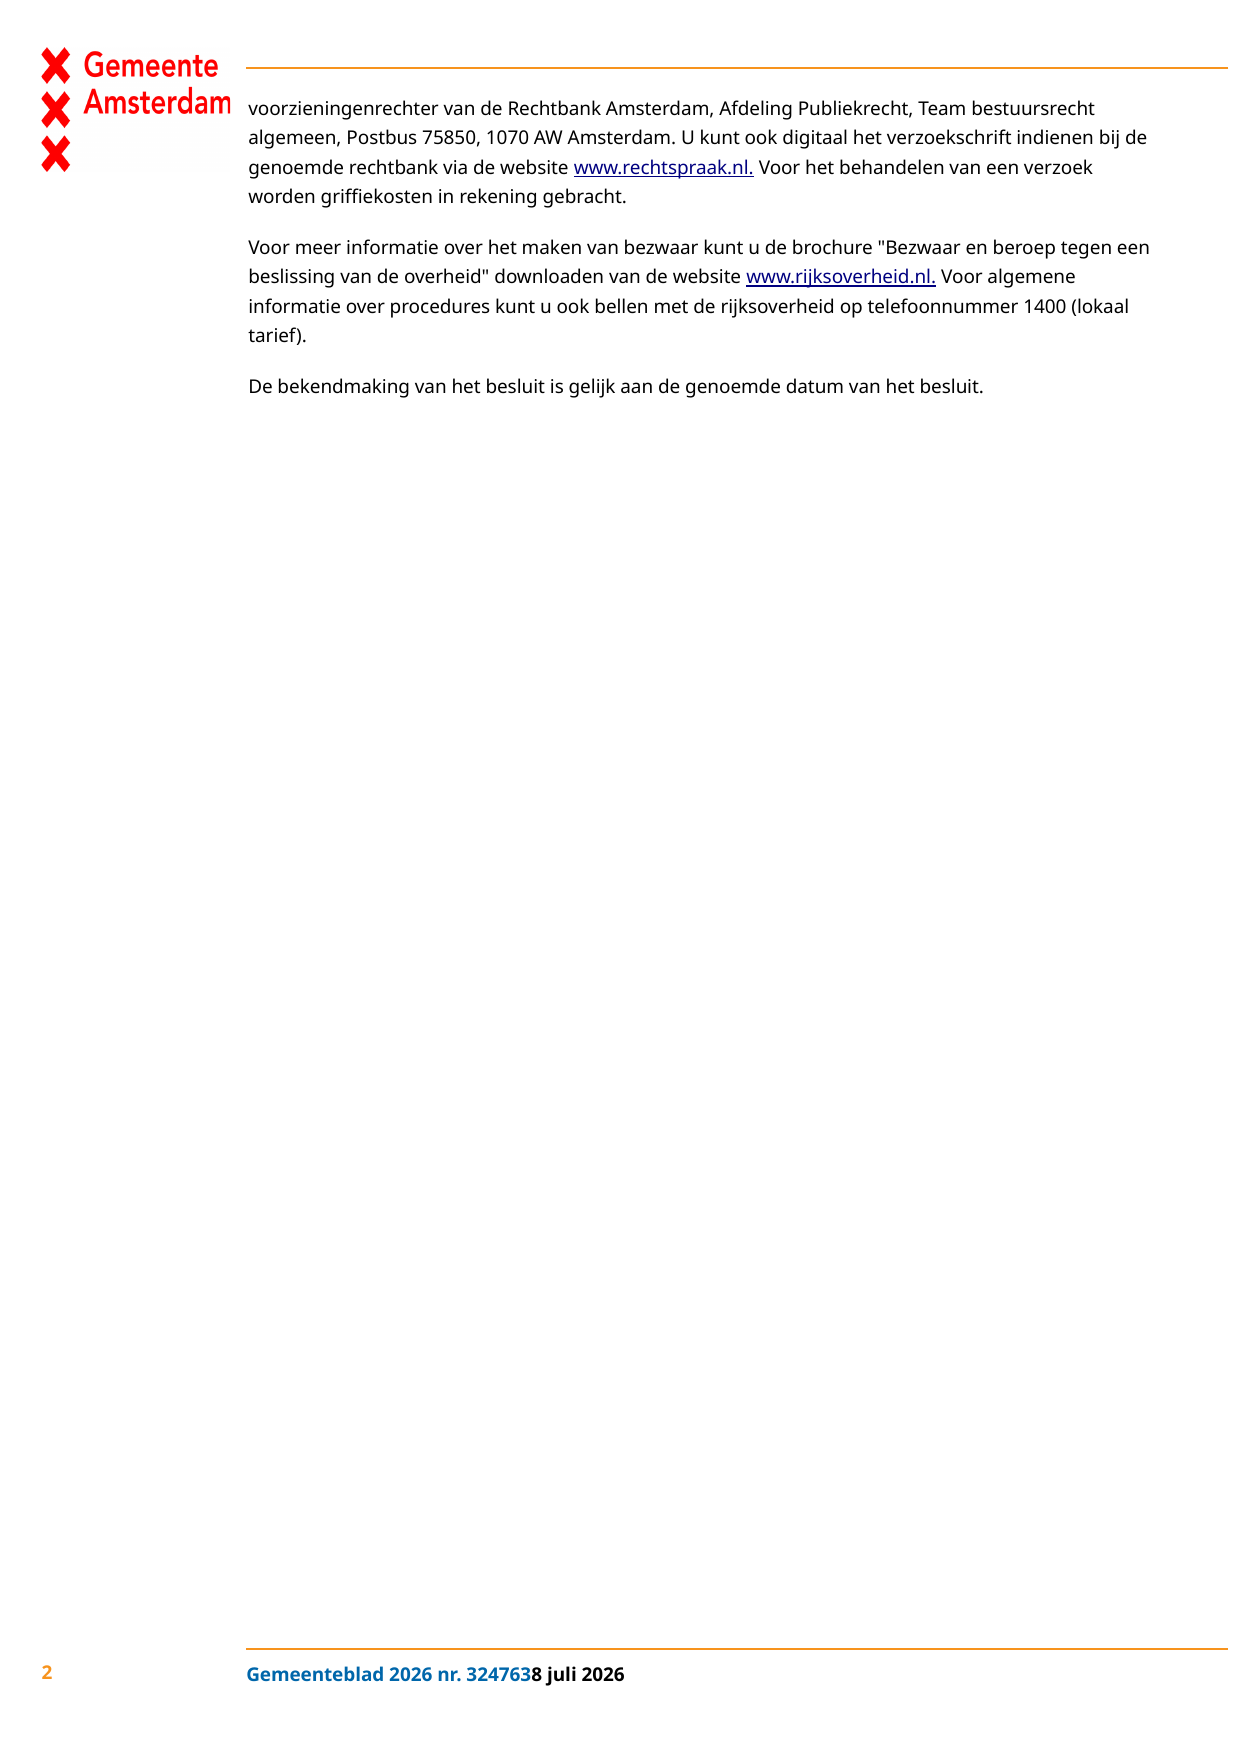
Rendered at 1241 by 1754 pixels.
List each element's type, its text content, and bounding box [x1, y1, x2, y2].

text Voor meer informatie over het maken van bezwaar kunt u de brochure "Bezwaar en beroep tegen een beslissing van de overheid" downloaden van de website www.rijksoverheid.nl. Voor algemene informatie over procedures kunt u ook bellen met de rijksoverheid op telefoonnummer 1400 (lokaal tarief). [248, 234, 1152, 348]
text De bekendmaking van het besluit is gelijk aan de genoemde datum van het besluit. [248, 373, 1152, 399]
text voorzieningenrechter van de Rechtbank Amsterdam, Afdeling Publiekrecht, Team bestuursrecht algemeen, Postbus 75850, 1070 AW Amsterdam. U kunt ook digitaal het verzoekschrift indienen bij de genoemde rechtbank via de website www.rechtspraak.nl. Voor het behandelen van een verzoek worden griffiekosten in rekening gebracht. [248, 95, 1152, 209]
picture [41, 47, 231, 172]
